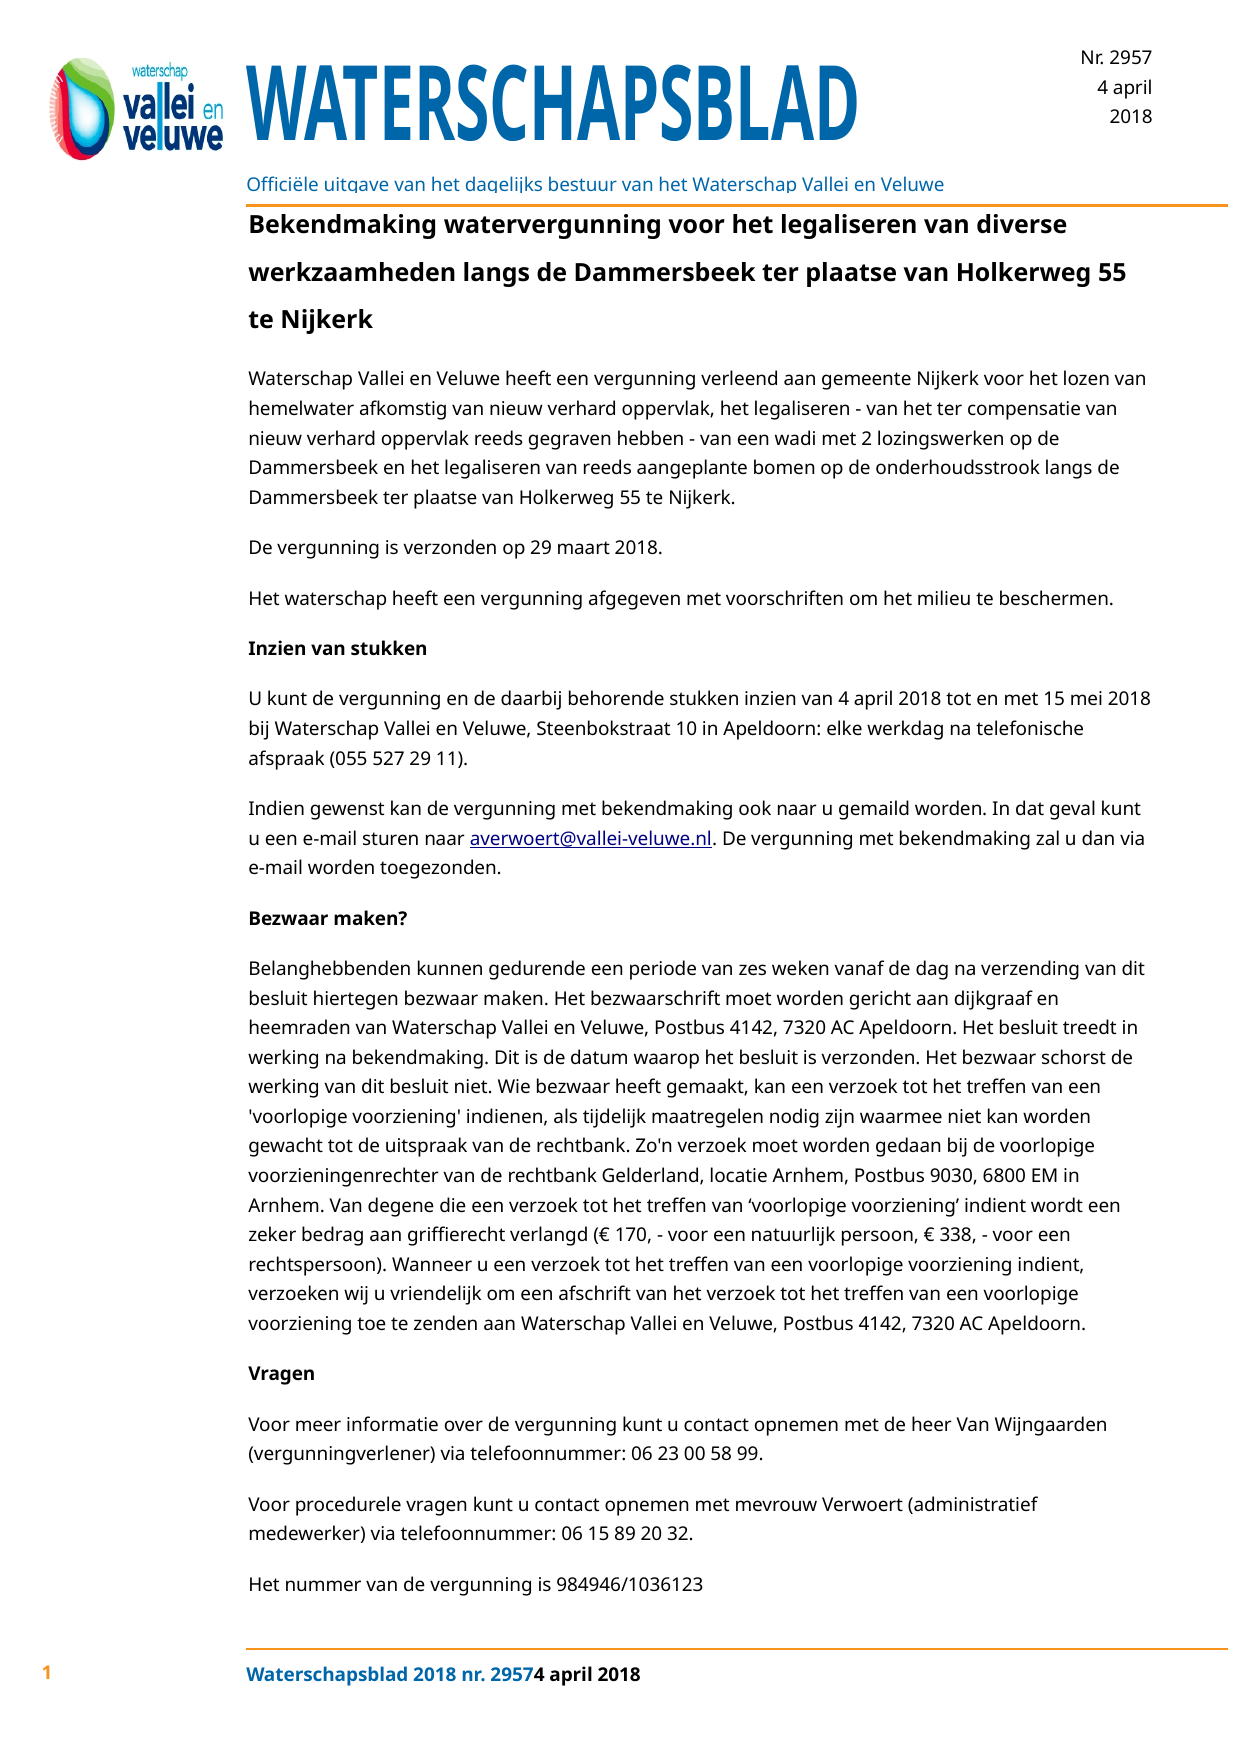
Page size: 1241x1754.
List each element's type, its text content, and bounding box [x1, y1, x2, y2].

text Vragen [248, 1361, 1152, 1386]
text Bekendmaking watervergunning voor het legaliseren van diverse werkzaamheden langs de Dammersbeek ter plaatse van Holkerweg 55 te Nijkerk [248, 207, 1152, 336]
text Waterschap Vallei en Veluwe heeft een vergunning verleend aan gemeente Nijkerk voor het lozen van hemelwater afkomstig van nieuw verhard oppervlak, het legaliseren - van het ter compensatie van nieuw verhard oppervlak reeds gegraven hebben - van een wadi met 2 lozingswerken op de Dammersbeek en het legaliseren van reeds aangeplante bomen op de onderhoudsstrook langs de Dammersbeek ter plaatse van Holkerweg 55 te Nijkerk. [248, 366, 1152, 509]
text U kunt de vergunning en de daarbij behorende stukken inzien van 4 april 2018 tot en met 15 mei 2018 bij Waterschap Vallei en Veluwe, Steenbokstraat 10 in Apeldoorn: elke werkdag na telefonische afspraak (055 527 29 11). [248, 686, 1152, 770]
picture [41, 47, 231, 172]
text Bezwaar maken? [248, 905, 1152, 930]
text Inzien van stukken [248, 635, 1152, 661]
text Het waterschap heeft een vergunning afgegeven met voorschriften om het milieu te beschermen. [248, 585, 1152, 610]
text Voor procedurele vragen kunt u contact opnemen met mevrouw Verwoert (administratief medewerker) via telefoonnummer: 06 15 89 20 32. [248, 1491, 1152, 1546]
text Belanghebbenden kunnen gedurende een periode van zes weken vanaf de dag na verzending van dit besluit hiertegen bezwaar maken. Het bezwaarschrift moet worden gericht aan dijkgraaf en heemraden van Waterschap Vallei en Veluwe, Postbus 4142, 7320 AC Apeldoorn. Het besluit treedt in werking na bekendmaking. Dit is de datum waarop het besluit is verzonden. Het bezwaar schorst de werking van dit besluit niet. Wie bezwaar heeft gemaakt, kan een verzoek tot het treffen van een 'voorlopige voorziening' indienen, als tijdelijk maatregelen nodig zijn waarmee niet kan worden gewacht tot de uitspraak van de rechtbank. Zo'n verzoek moet worden gedaan bij de voorlopige voorzieningenrechter van de rechtbank Gelderland, locatie Arnhem, Postbus 9030, 6800 EM in Arnhem. Van degene die een verzoek tot het treffen van ‘voorlopige voorziening’ indient wordt een zeker bedrag aan griffierecht verlangd (€ 170, - voor een natuurlijk persoon, € 338, - voor een rechtspersoon). Wanneer u een verzoek tot het treffen van een voorlopige voorziening indient, verzoeken wij u vriendelijk om een afschrift van het verzoek tot het treffen van een voorlopige voorziening toe te zenden aan Waterschap Vallei en Veluwe, Postbus 4142, 7320 AC Apeldoorn. [248, 955, 1152, 1336]
text De vergunning is verzonden op 29 maart 2018. [248, 534, 1152, 560]
text Indien gewenst kan de vergunning met bekendmaking ook naar u gemaild worden. In dat geval kunt u een e-mail sturen naar averwoert@vallei-veluwe.nl. De vergunning met bekendmaking zal u dan via e-mail worden toegezonden. [248, 795, 1152, 880]
text Voor meer informatie over de vergunning kunt u contact opnemen met de heer Van Wijngaarden (vergunningverlener) via telefoonnummer: 06 23 00 58 99. [248, 1411, 1152, 1466]
text Het nummer van de vergunning is 984946/1036123 [248, 1571, 1152, 1597]
